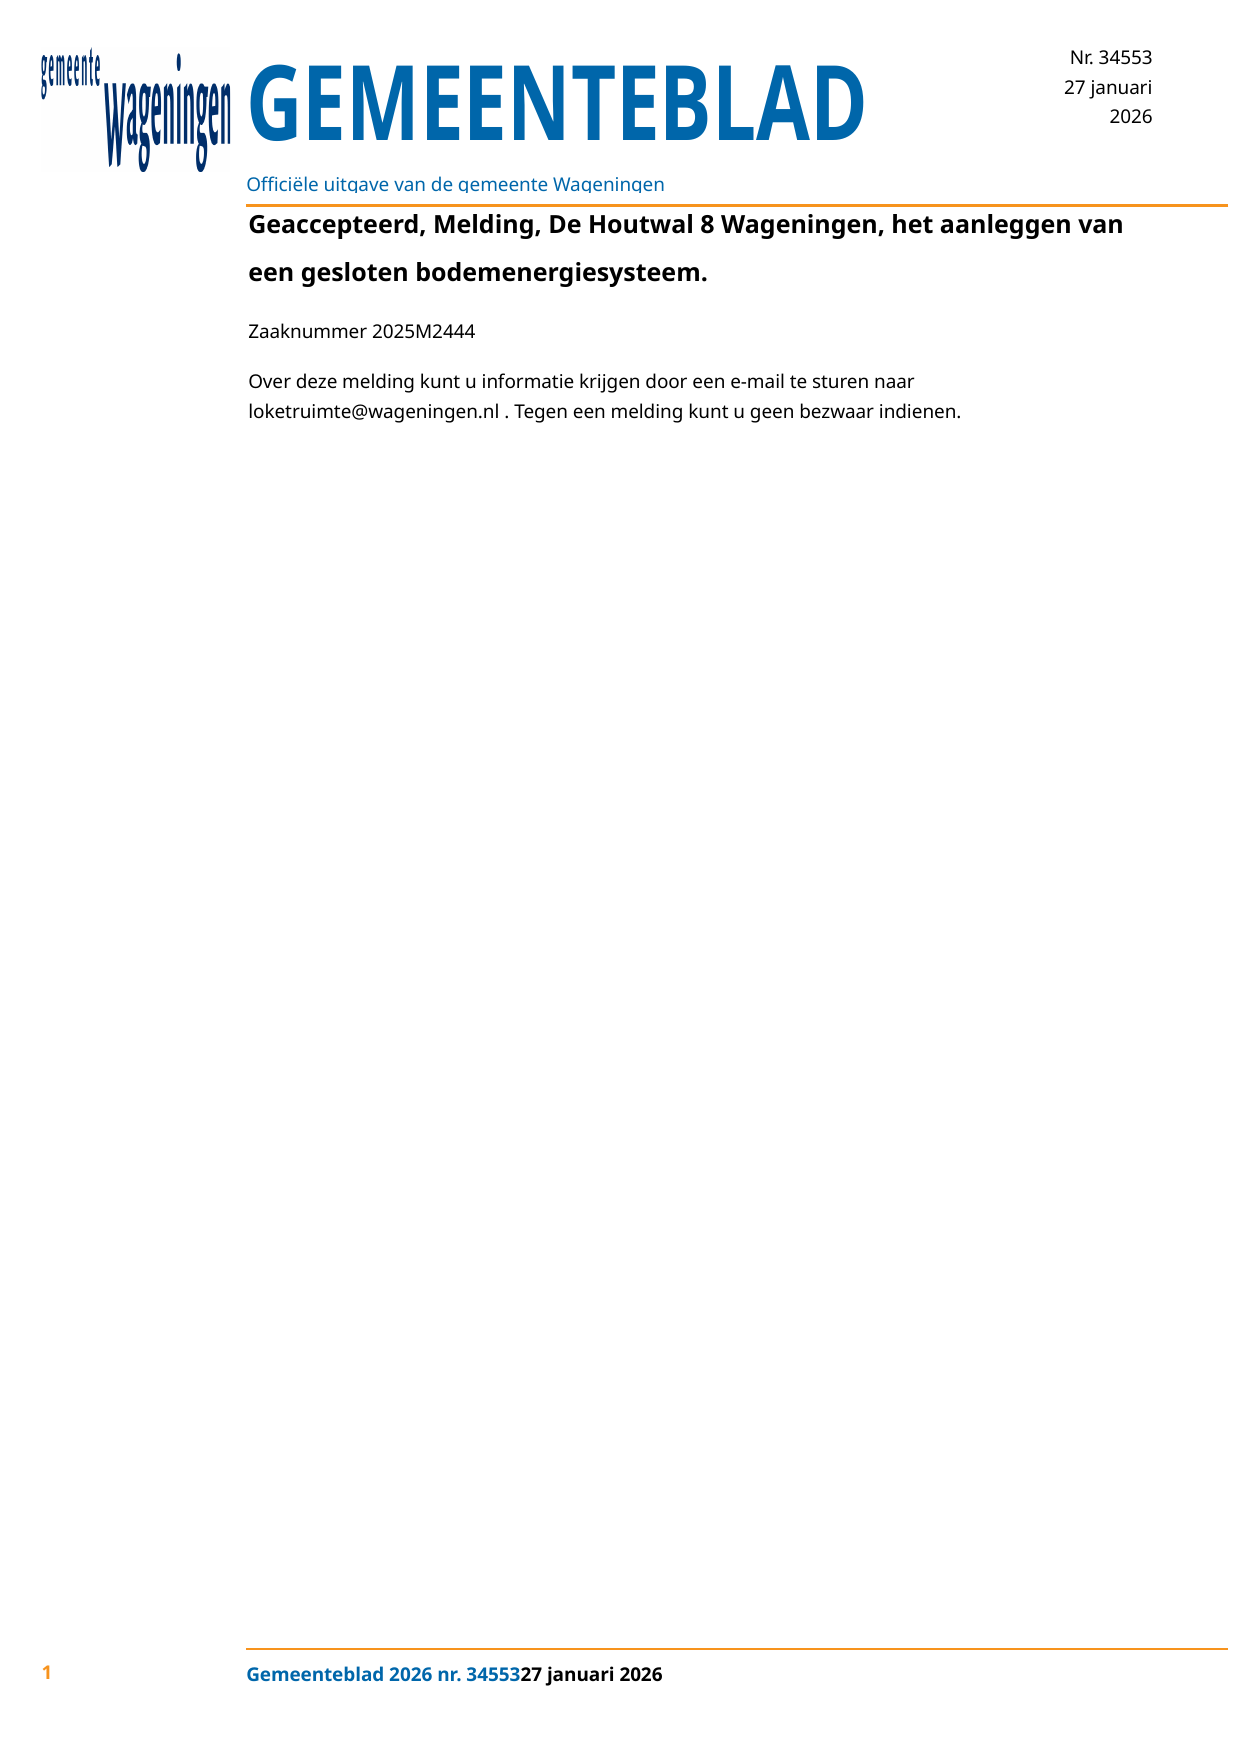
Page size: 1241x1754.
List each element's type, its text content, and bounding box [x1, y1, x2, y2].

picture [41, 47, 231, 172]
text Over deze melding kunt u informatie krijgen door een e-mail te sturen naar loketruimte@wageningen.nl . Tegen een melding kunt u geen bezwaar indienen. [248, 368, 1152, 424]
text Geaccepteerd, Melding, De Houtwal 8 Wageningen, het aanleggen van een gesloten bodemenergiesysteem. [248, 207, 1152, 288]
text Zaaknummer 2025M2444 [248, 318, 1152, 344]
